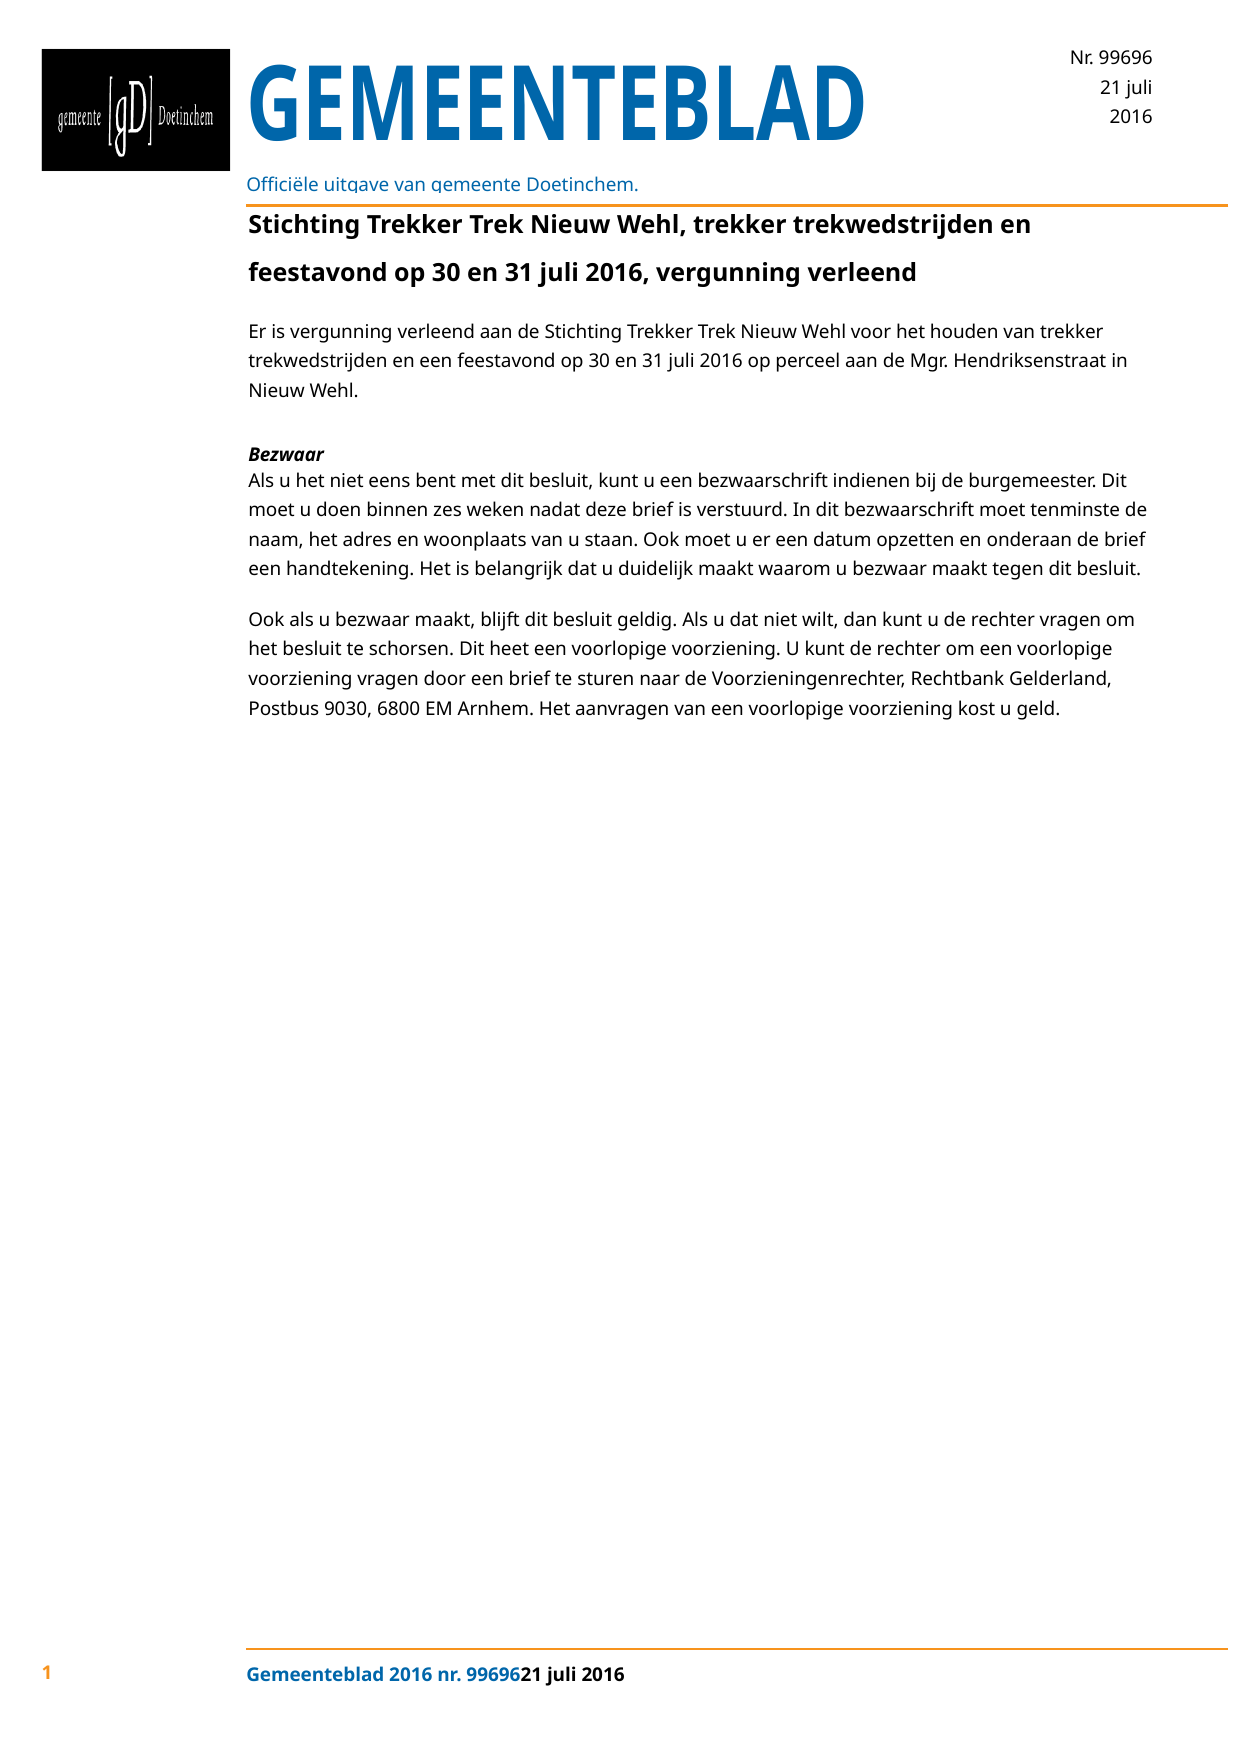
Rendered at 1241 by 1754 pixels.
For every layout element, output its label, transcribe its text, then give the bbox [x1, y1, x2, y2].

picture [41, 47, 231, 172]
text Als u het niet eens bent met dit besluit, kunt u een bezwaarschrift indienen bij de burgemeester. Dit moet u doen binnen zes weken nadat deze brief is verstuurd. In dit bezwaarschrift moet tenminste de naam, het adres en woonplaats van u staan. Ook moet u er een datum opzetten en onderaan de brief een handtekening. Het is belangrijk dat u duidelijk maakt waarom u bezwaar maakt tegen dit besluit. [248, 467, 1152, 581]
text Bezwaar [248, 441, 1152, 467]
text Stichting Trekker Trek Nieuw Wehl, trekker trekwedstrijden en feestavond op 30 en 31 juli 2016, vergunning verleend [248, 207, 1152, 288]
text Er is vergunning verleend aan de Stichting Trekker Trek Nieuw Wehl voor het houden van trekker trekwedstrijden en een feestavond op 30 en 31 juli 2016 op perceel aan de Mgr. Hendriksenstraat in Nieuw Wehl. [248, 318, 1152, 403]
text Ook als u bezwaar maakt, blijft dit besluit geldig. Als u dat niet wilt, dan kunt u de rechter vragen om het besluit te schorsen. Dit heet een voorlopige voorziening. U kunt de rechter om een voorlopige voorziening vragen door een brief te sturen naar de Voorzieningenrechter, Rechtbank Gelderland, Postbus 9030, 6800 EM Arnhem. Het aanvragen van een voorlopige voorziening kost u geld. [248, 606, 1152, 720]
